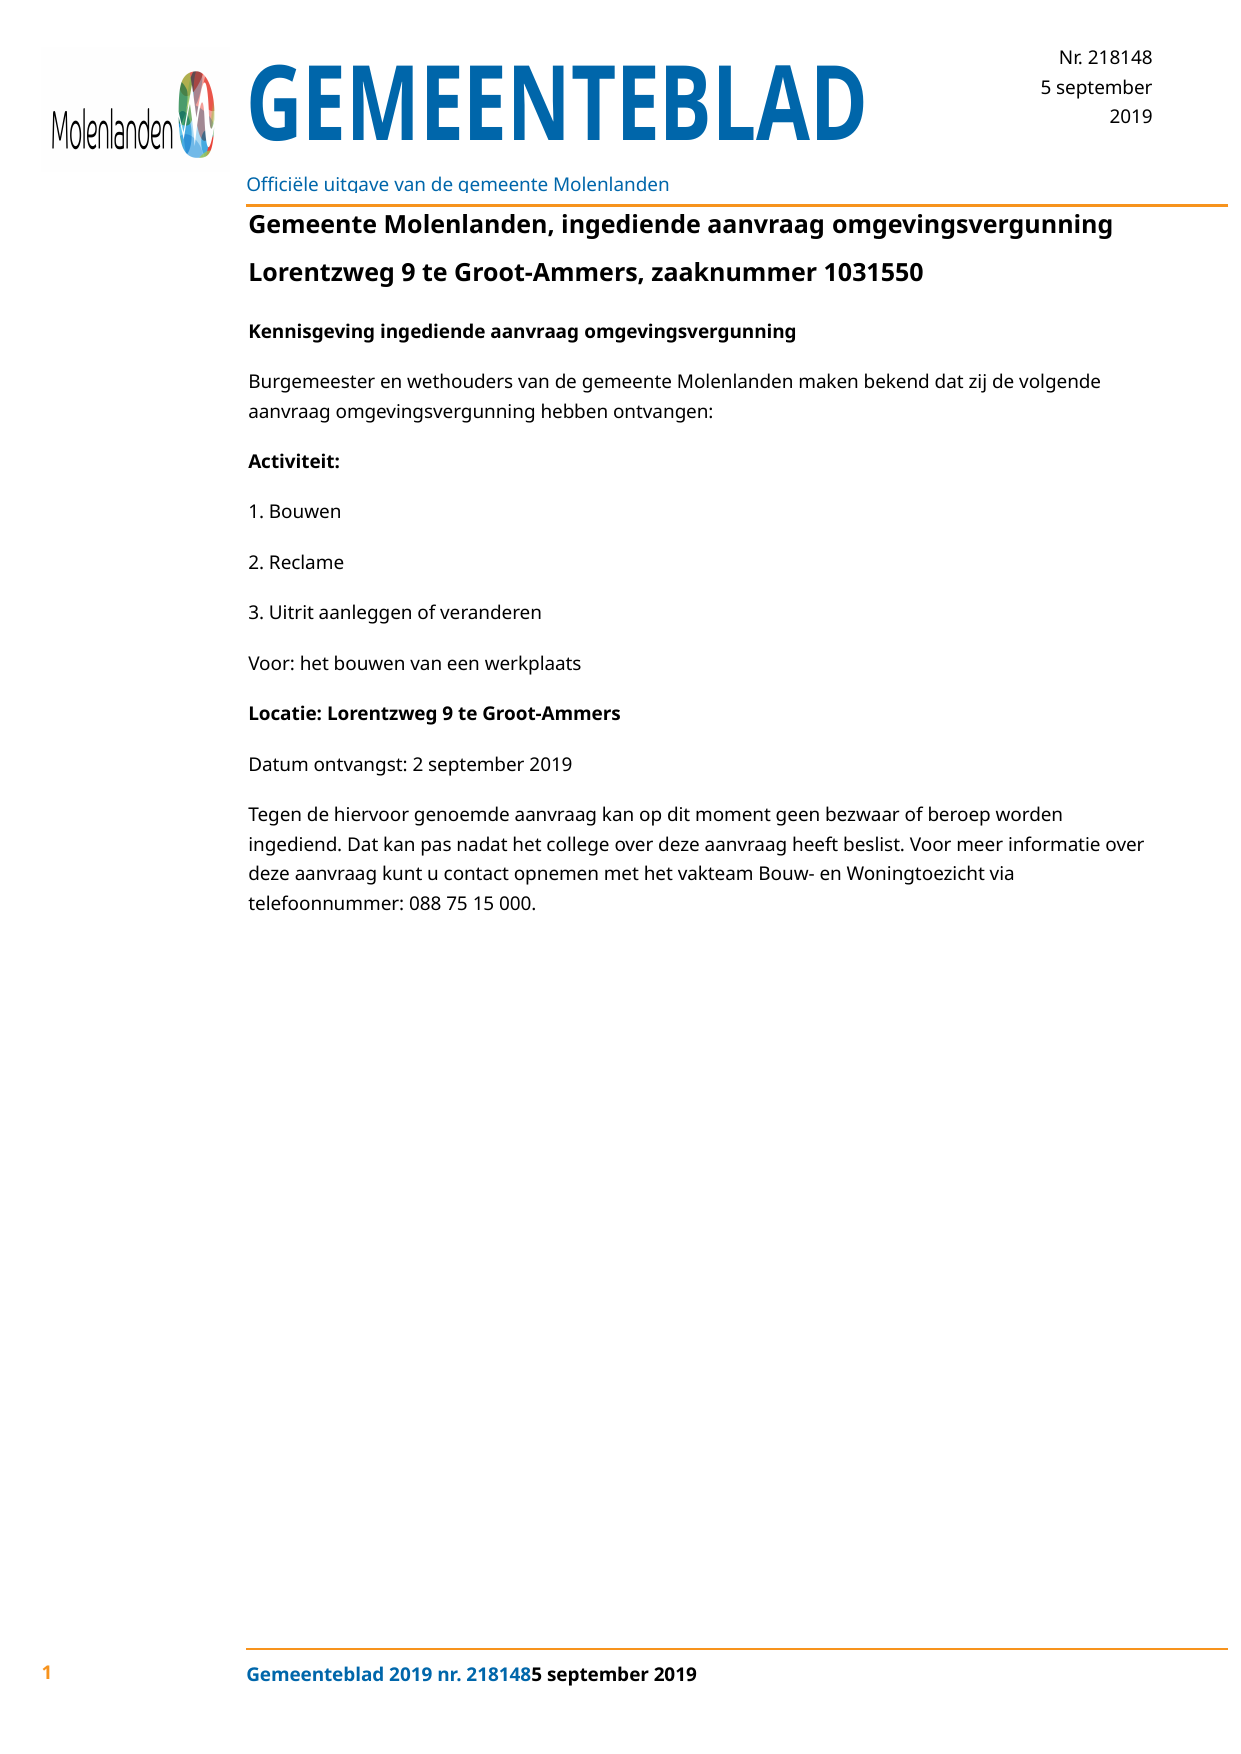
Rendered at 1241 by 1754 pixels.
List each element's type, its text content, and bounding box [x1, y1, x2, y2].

text Tegen de hiervoor genoemde aanvraag kan op dit moment geen bezwaar of beroep worden ingediend. Dat kan pas nadat het college over deze aanvraag heeft beslist. Voor meer informatie over deze aanvraag kunt u contact opnemen met het vakteam Bouw- en Woningtoezicht via telefoonnummer: 088 75 15 000. [248, 801, 1152, 916]
text 3. Uitrit aanleggen of veranderen [248, 599, 1152, 625]
text Locatie: Lorentzweg 9 te Groot-Ammers [248, 700, 1152, 726]
text Datum ontvangst: 2 september 2019 [248, 751, 1152, 777]
text Activiteit: [248, 448, 1152, 474]
picture [41, 47, 231, 172]
text 2. Reclame [248, 549, 1152, 575]
text Kennisgeving ingediende aanvraag omgevingsvergunning [248, 318, 1152, 344]
text Voor: het bouwen van een werkplaats [248, 650, 1152, 676]
text Gemeente Molenlanden, ingediende aanvraag omgevingsvergunning Lorentzweg 9 te Groot-Ammers, zaaknummer 1031550 [248, 207, 1152, 288]
text Burgemeester en wethouders van de gemeente Molenlanden maken bekend dat zij de volgende aanvraag omgevingsvergunning hebben ontvangen: [248, 368, 1152, 424]
text 1. Bouwen [248, 499, 1152, 524]
